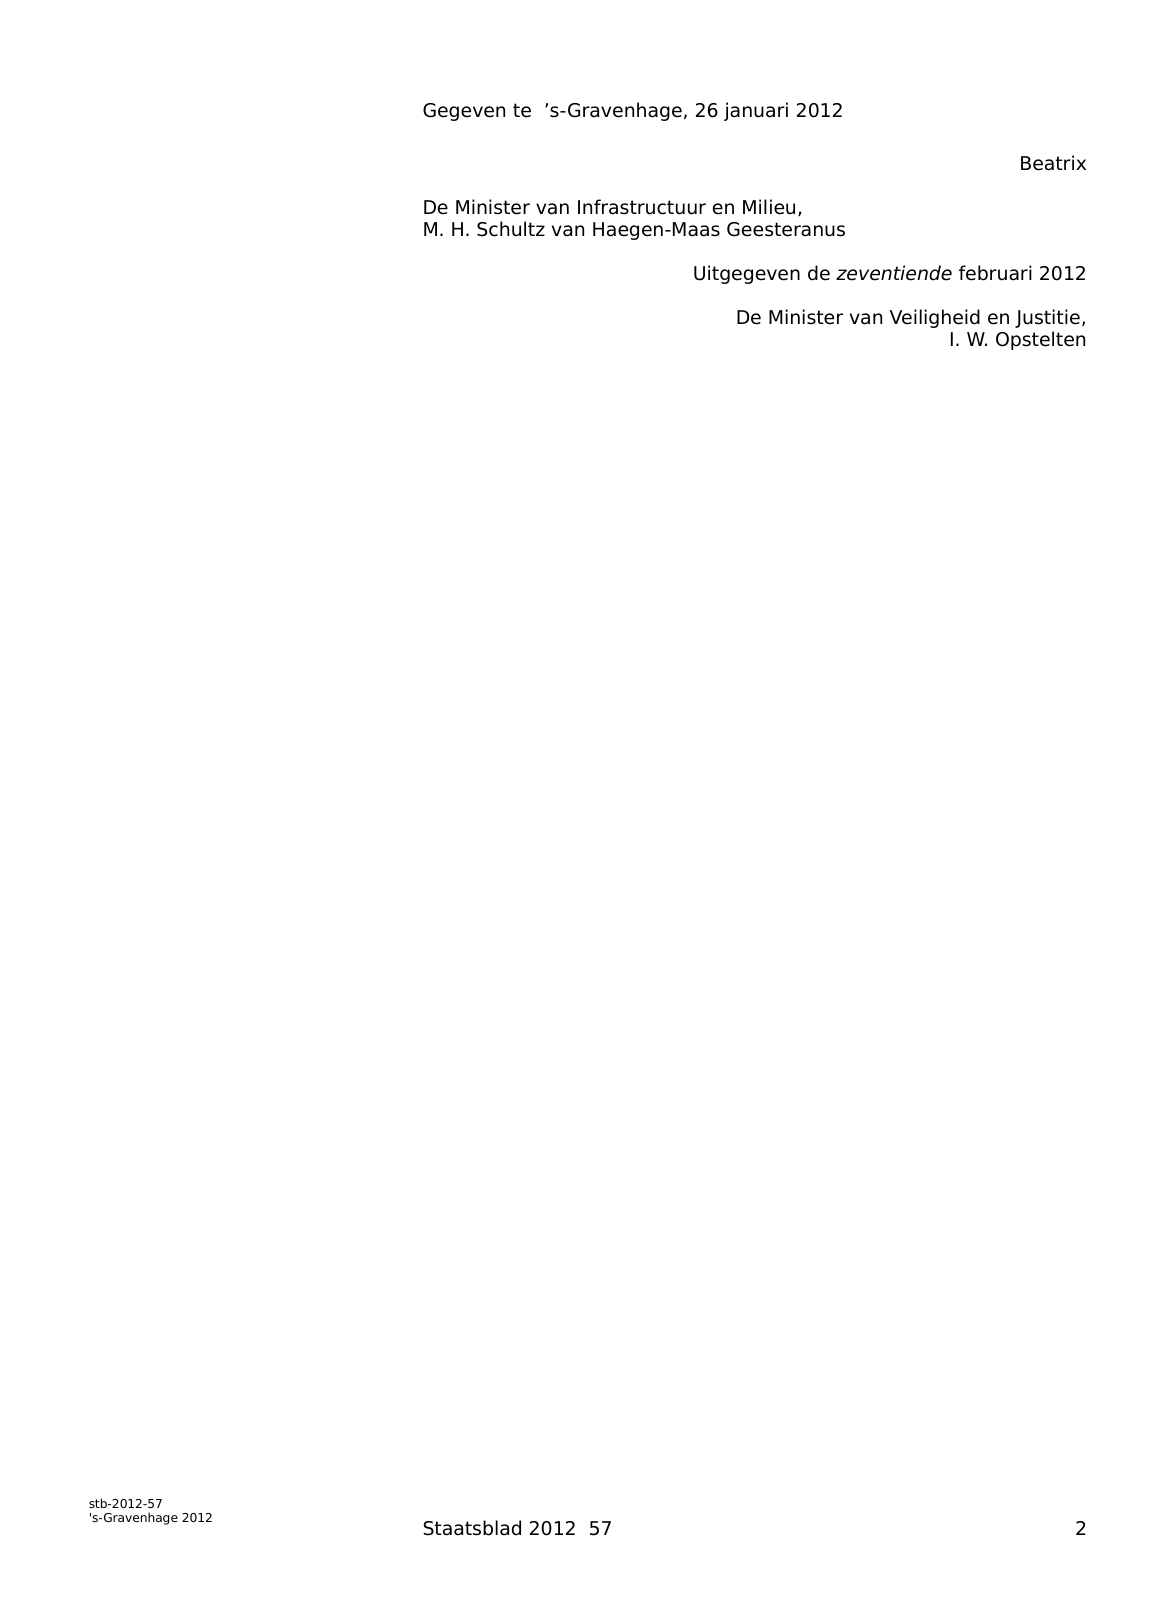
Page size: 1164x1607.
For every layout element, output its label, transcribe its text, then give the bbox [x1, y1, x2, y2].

text Beatrix [422, 152, 1087, 174]
text Uitgegeven de zeventiende februari 2012 [422, 263, 1087, 285]
text Gegeven te ’s-Gravenhage, 26 januari 2012 [422, 100, 1087, 122]
text stb-2012-57 [88, 1497, 323, 1511]
text De Minister van Veiligheid en Justitie, I. W. Opstelten [422, 307, 1087, 351]
text De Minister van Infrastructuur en Milieu, M. H. Schultz van Haegen-Maas Geesteranus [422, 197, 1087, 241]
text 's-Gravenhage 2012 [88, 1511, 323, 1525]
